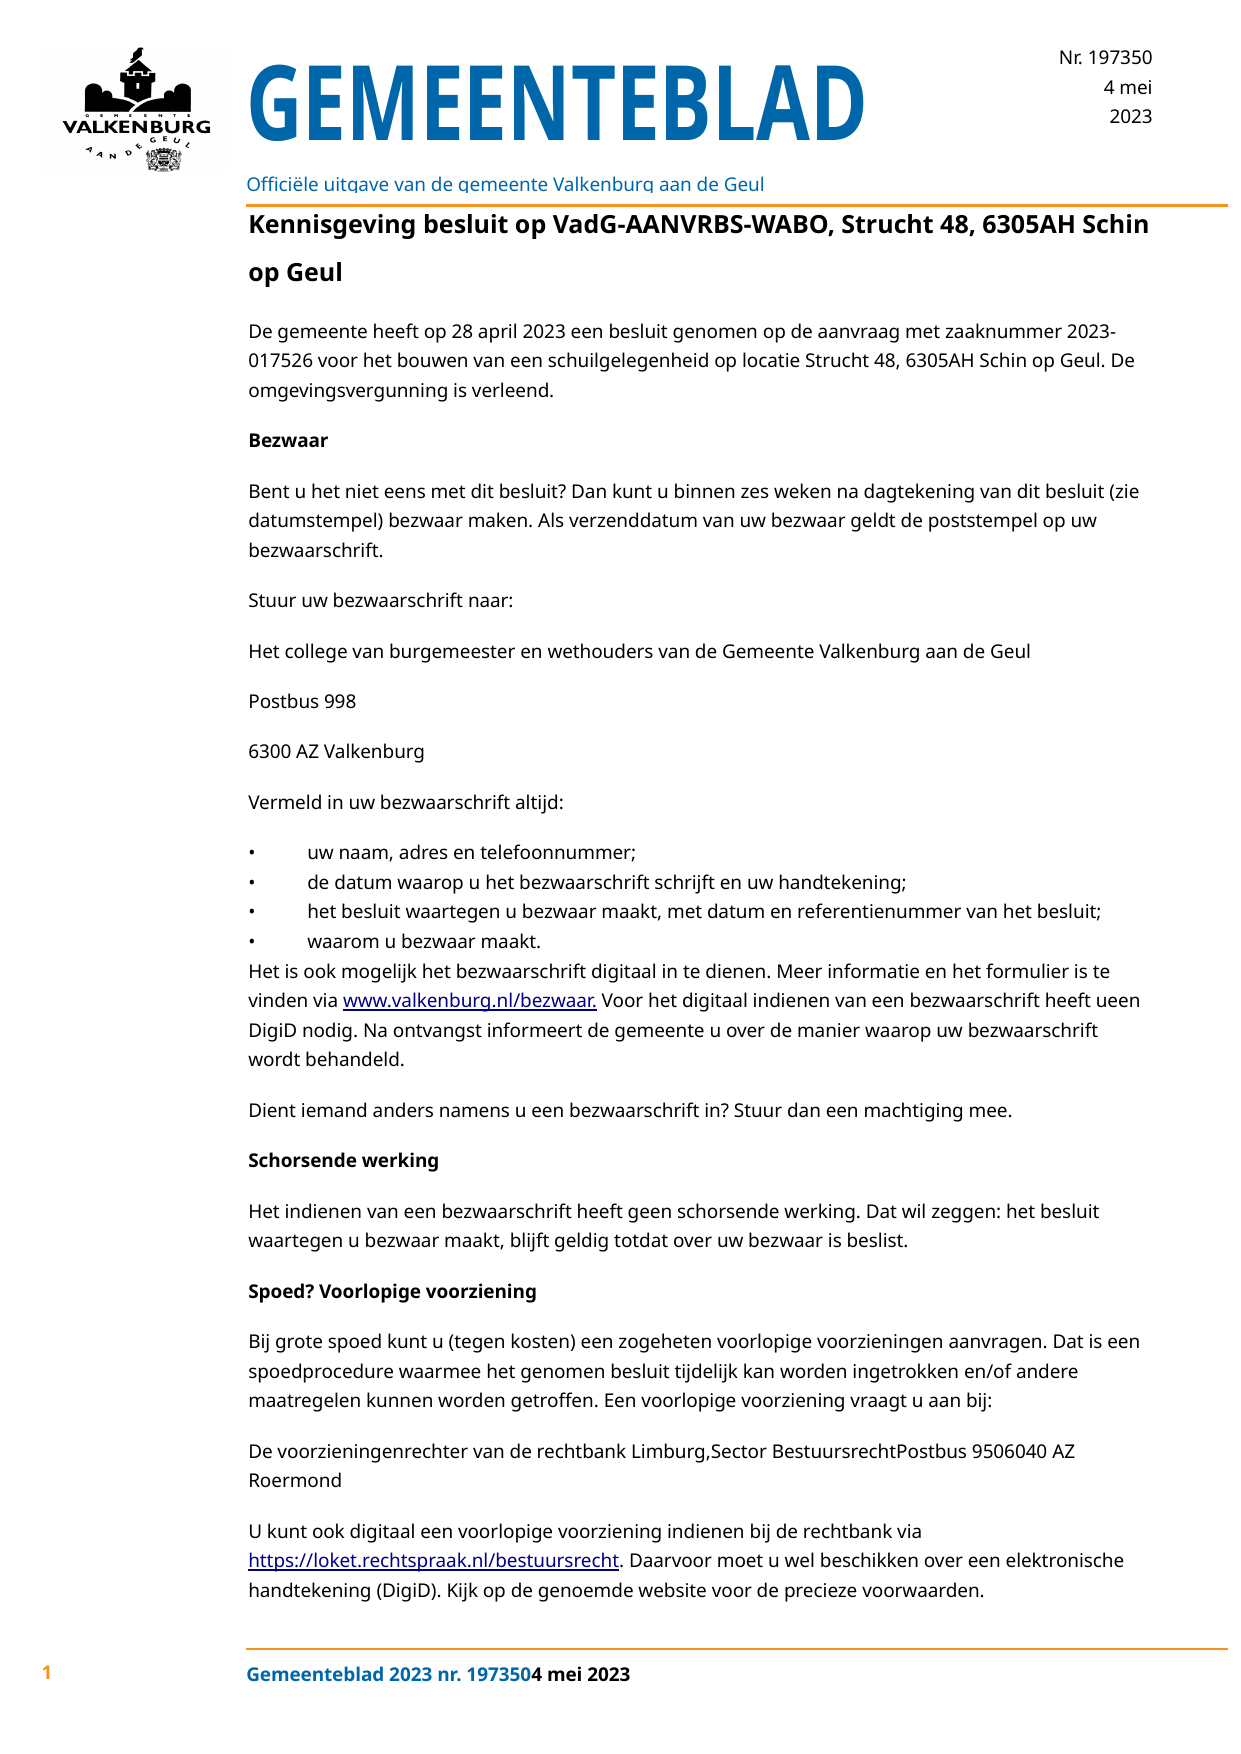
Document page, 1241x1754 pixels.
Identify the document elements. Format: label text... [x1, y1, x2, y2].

text Bezwaar [248, 427, 1152, 453]
text Dient iemand anders namens u een bezwaarschrift in? Stuur dan een machtiging mee. [248, 1097, 1152, 1123]
list uw naam, adres en telefoonnummer; [248, 839, 1152, 865]
text Vermeld in uw bezwaarschrift altijd: [248, 789, 1152, 815]
text Bent u het niet eens met dit besluit? Dan kunt u binnen zes weken na dagtekening van dit besluit (zie datumstempel) bezwaar maken. Als verzenddatum van uw bezwaar geldt de poststempel op uw bezwaarschrift. [248, 478, 1152, 563]
list het besluit waartegen u bezwaar maakt, met datum en referentienummer van het besluit; [248, 899, 1152, 924]
text Bij grote spoed kunt u (tegen kosten) een zogeheten voorlopige voorzieningen aanvragen. Dat is een spoedprocedure waarmee het genomen besluit tijdelijk kan worden ingetrokken en/of andere maatregelen kunnen worden getroffen. Een voorlopige voorziening vraagt u aan bij: [248, 1328, 1152, 1413]
text De voorzieningenrechter van de rechtbank Limburg,Sector BestuursrechtPostbus 9506040 AZ Roermond [248, 1438, 1152, 1493]
text Kennisgeving besluit op VadG-AANVRBS-WABO, Strucht 48, 6305AH Schin op Geul [248, 207, 1152, 288]
text Postbus 998 [248, 688, 1152, 714]
text 6300 AZ Valkenburg [248, 739, 1152, 764]
text Het college van burgemeester en wethouders van de Gemeente Valkenburg aan de Geul [248, 638, 1152, 664]
list de datum waarop u het bezwaarschrift schrijft en uw handtekening; [248, 869, 1152, 895]
picture [41, 47, 231, 172]
text Stuur uw bezwaarschrift naar: [248, 587, 1152, 613]
text Schorsende werking [248, 1147, 1152, 1173]
text Het is ook mogelijk het bezwaarschrift digitaal in te dienen. Meer informatie en het formulier is te vinden via www.valkenburg.nl/bezwaar. Voor het digitaal indienen van een bezwaarschrift heeft ueen DigiD nodig. Na ontvangst informeert de gemeente u over de manier waarop uw bezwaarschrift wordt behandeld. [248, 958, 1152, 1072]
text U kunt ook digitaal een voorlopige voorziening indienen bij de rechtbank via https://loket.rechtspraak.nl/bestuursrecht. Daarvoor moet u wel beschikken over een elektronische handtekening (DigiD). Kijk op de genoemde website voor de precieze voorwaarden. [248, 1518, 1152, 1603]
text Het indienen van een bezwaarschrift heeft geen schorsende werking. Dat wil zeggen: het besluit waartegen u bezwaar maakt, blijft geldig totdat over uw bezwaar is beslist. [248, 1198, 1152, 1253]
text Spoed? Voorlopige voorziening [248, 1278, 1152, 1304]
list waarom u bezwaar maakt. [248, 928, 1152, 954]
text De gemeente heeft op 28 april 2023 een besluit genomen op de aanvraag met zaaknummer 2023-017526 voor het bouwen van een schuilgelegenheid op locatie Strucht 48, 6305AH Schin op Geul. De omgevingsvergunning is verleend. [248, 318, 1152, 403]
